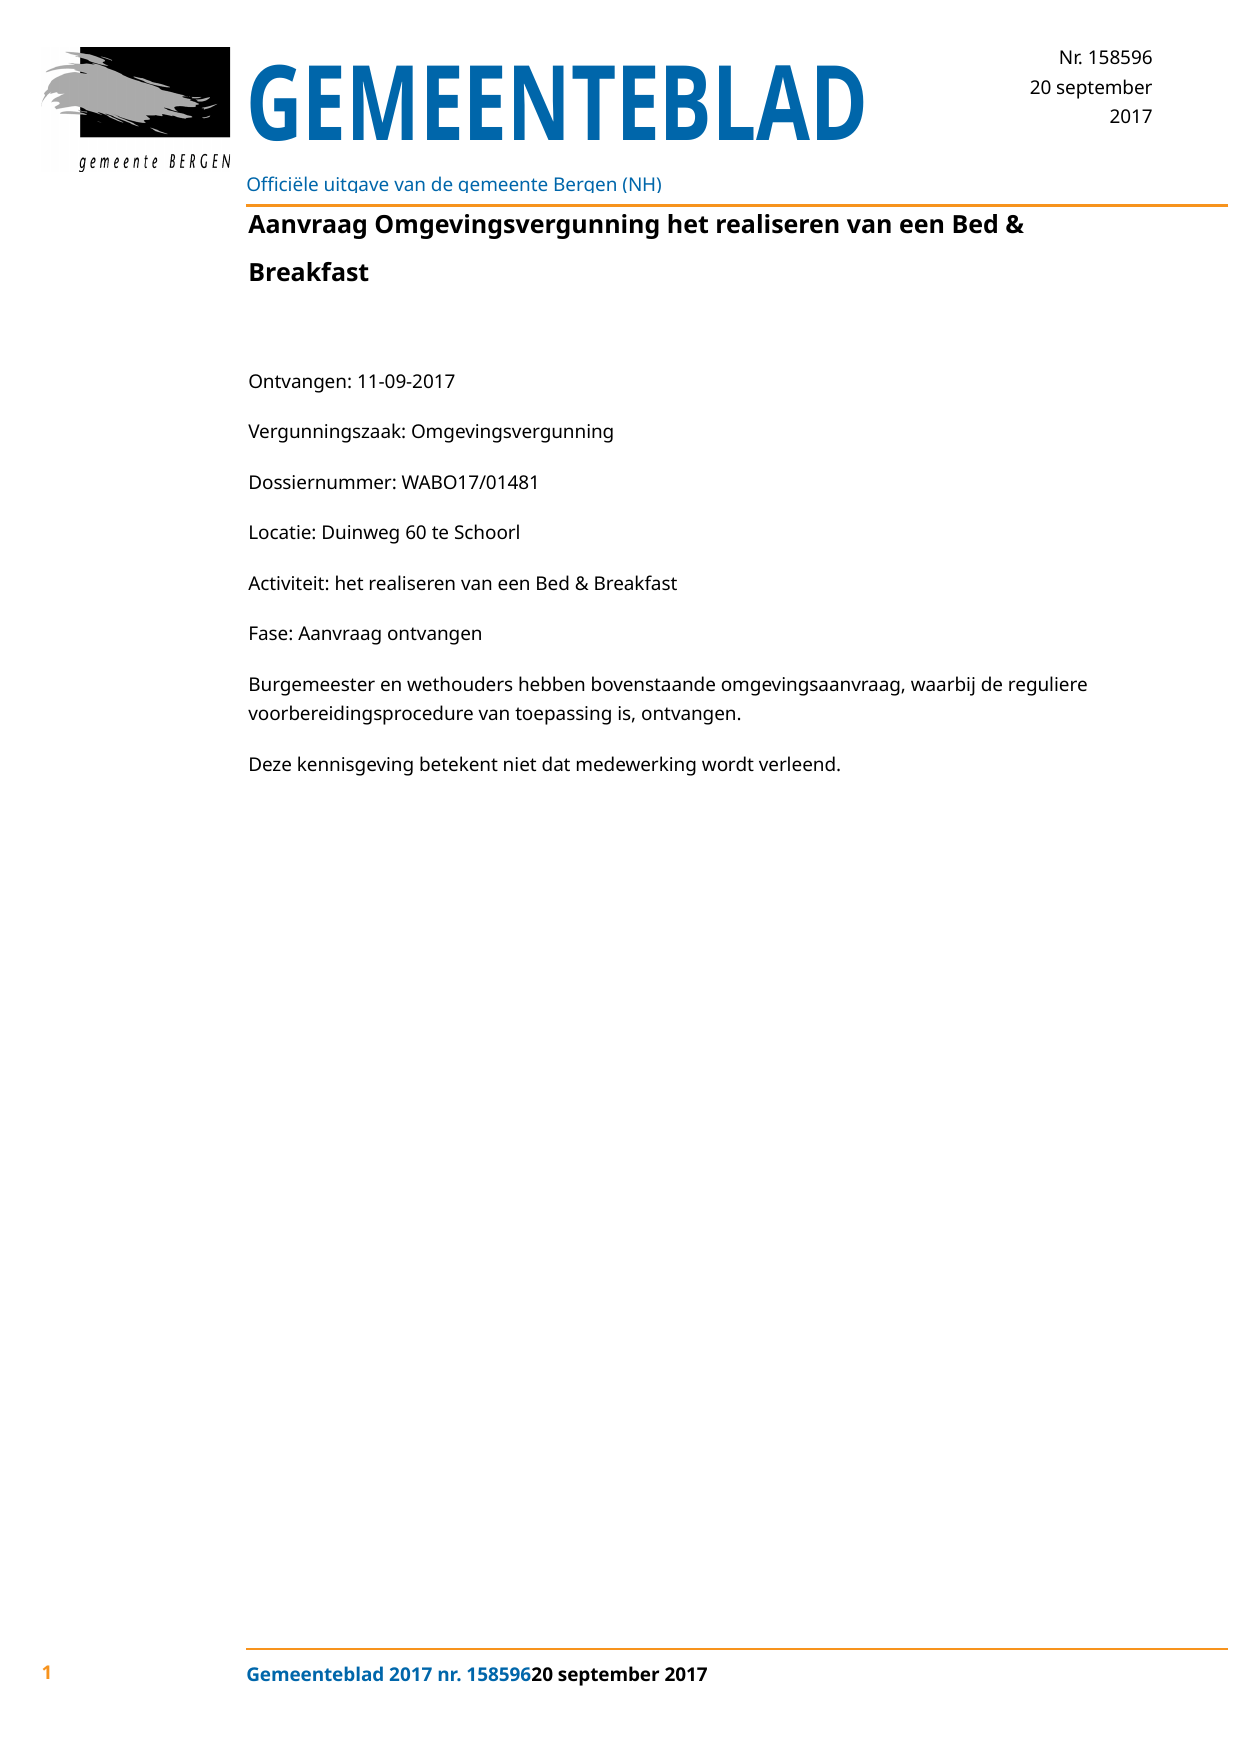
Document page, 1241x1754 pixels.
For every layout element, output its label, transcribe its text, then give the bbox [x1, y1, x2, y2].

text Vergunningszaak: Omgevingsvergunning [248, 419, 1152, 444]
text Burgemeester en wethouders hebben bovenstaande omgevingsaanvraag, waarbij de reguliere voorbereidingsprocedure van toepassing is, ontvangen. [248, 671, 1152, 726]
picture [41, 47, 231, 172]
text Fase: Aanvraag ontvangen [248, 620, 1152, 646]
text Aanvraag Omgevingsvergunning het realiseren van een Bed & Breakfast [248, 207, 1152, 288]
text Activiteit: het realiseren van een Bed & Breakfast [248, 570, 1152, 596]
text Locatie: Duinweg 60 te Schoorl [248, 519, 1152, 545]
text Dossiernummer: WABO17/01481 [248, 469, 1152, 495]
text Deze kennisgeving betekent niet dat medewerking wordt verleend. [248, 751, 1152, 777]
text Ontvangen: 11-09-2017 [248, 368, 1152, 394]
